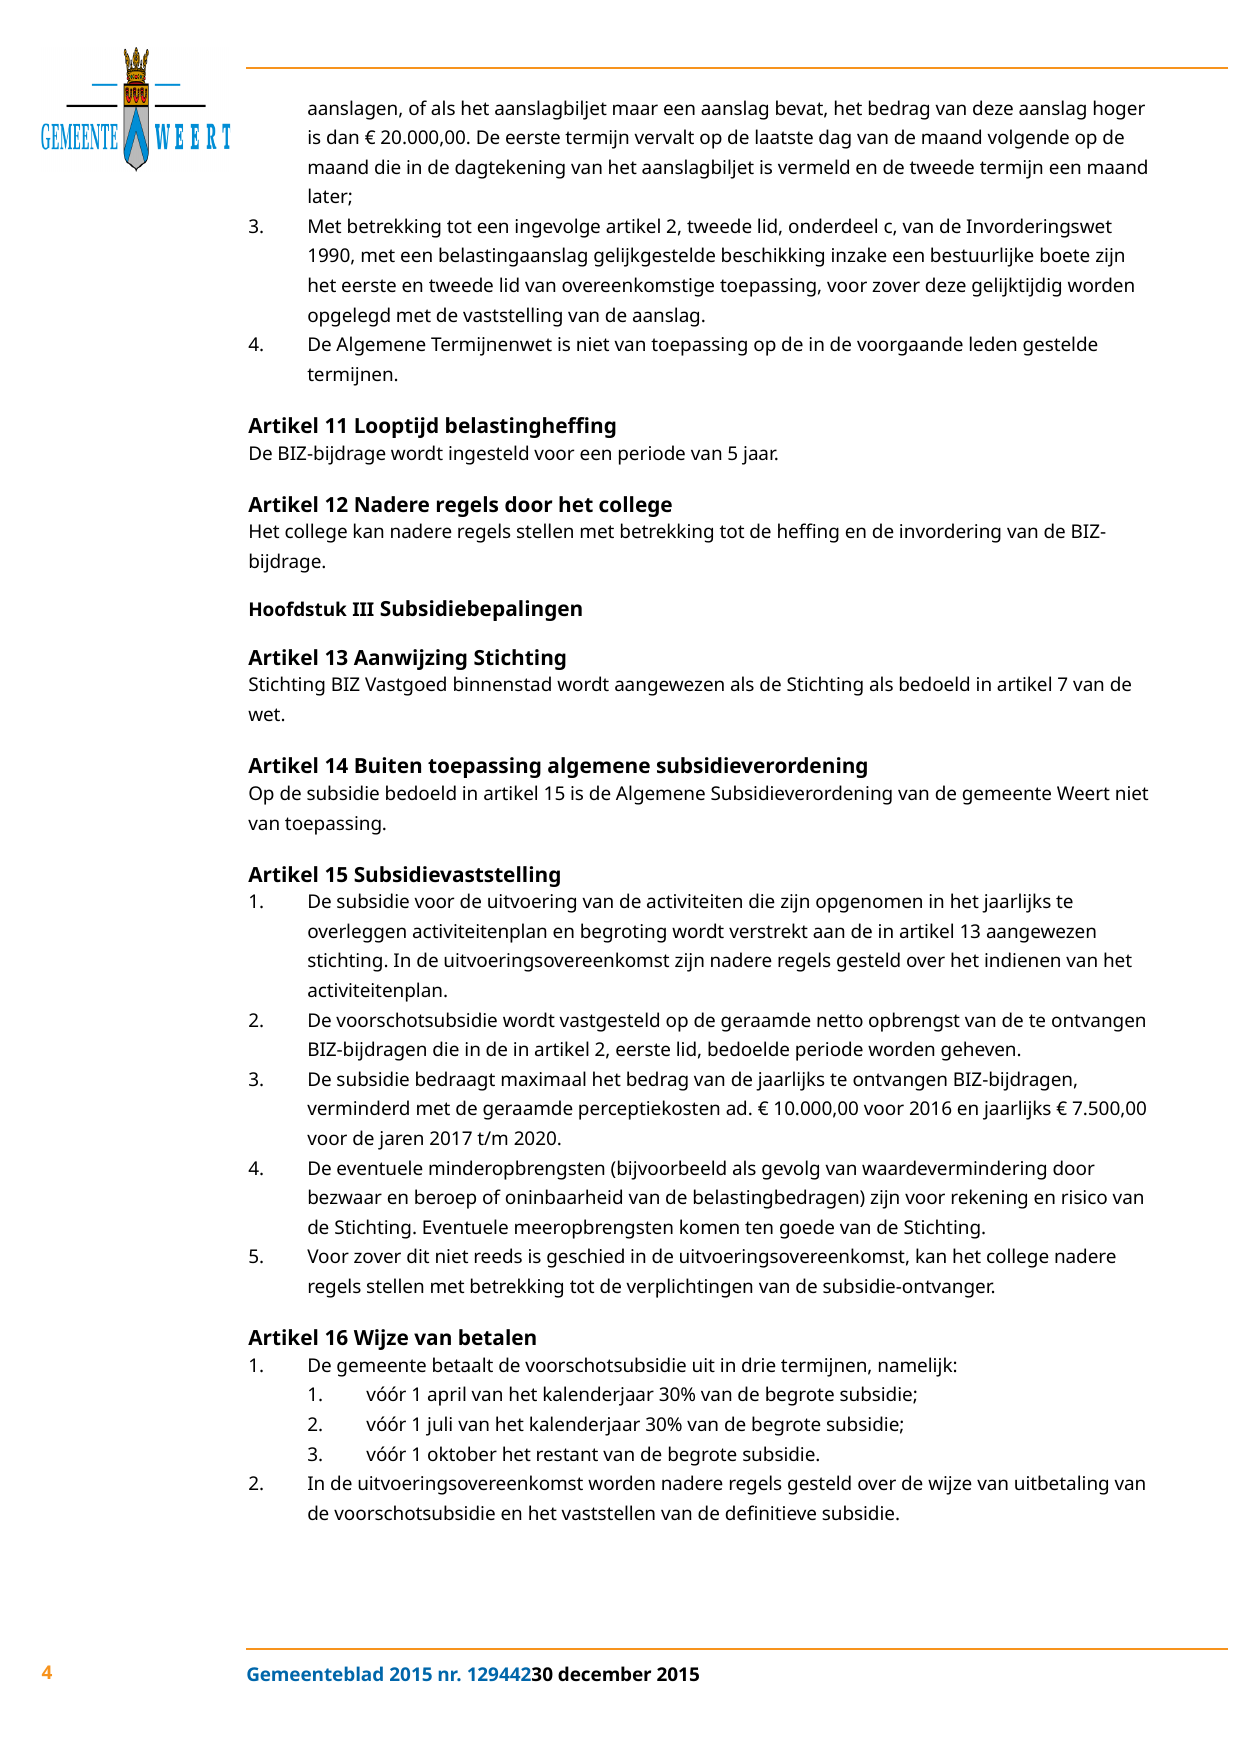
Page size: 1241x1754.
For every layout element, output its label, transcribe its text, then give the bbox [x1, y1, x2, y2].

list Met betrekking tot een ingevolge artikel 2, tweede lid, onderdeel c, van de Invorderingswet 1990, met een belastingaanslag gelijkgestelde beschikking inzake een bestuurlijke boete zijn het eerste en tweede lid van overeenkomstige toepassing, voor zover deze gelijktijdig worden opgelegd met de vaststelling van de aanslag. [248, 213, 1152, 328]
text De BIZ-bijdrage wordt ingesteld voor een periode van 5 jaar. [248, 440, 1152, 466]
text Stichting BIZ Vastgoed binnenstad wordt aangewezen als de Stichting als bedoeld in artikel 7 van de wet. [248, 672, 1152, 727]
list vóór 1 april van het kalenderjaar 30% van de begrote subsidie; [307, 1382, 1152, 1407]
text Artikel 13 Aanwijzing Stichting [248, 643, 1152, 672]
list De eventuele minderopbrengsten (bijvoorbeeld als gevolg van waardevermindering door bezwaar en beroep of oninbaarheid van de belastingbedragen) zijn voor rekening en risico van de Stichting. Eventuele meeropbrengsten komen ten goede van de Stichting. [248, 1155, 1152, 1240]
list De voorschotsubsidie wordt vastgesteld op de geraamde netto opbrengst van de te ontvangen BIZ-bijdragen die in de in artikel 2, eerste lid, bedoelde periode worden geheven. [248, 1007, 1152, 1062]
list De gemeente betaalt de voorschotsubsidie uit in drie termijnen, namelijk: [248, 1352, 1152, 1378]
list vóór 1 juli van het kalenderjaar 30% van de begrote subsidie; [307, 1411, 1152, 1437]
list Voor zover dit niet reeds is geschied in de uitvoeringsovereenkomst, kan het college nadere regels stellen met betrekking tot de verplichtingen van de subsidie-ontvanger. [248, 1243, 1152, 1299]
text Artikel 15 Subsidievaststelling [248, 860, 1152, 888]
text Artikel 14 Buiten toepassing algemene subsidieverordening [248, 752, 1152, 780]
list De subsidie voor de uitvoering van de activiteiten die zijn opgenomen in het jaarlijks te overleggen activiteitenplan en begroting wordt verstrekt aan de in artikel 13 aangewezen stichting. In de uitvoeringsovereenkomst zijn nadere regels gesteld over het indienen van het activiteitenplan. [248, 888, 1152, 1003]
list De Algemene Termijnenwet is niet van toepassing op de in de voorgaande leden gestelde termijnen. [248, 331, 1152, 387]
text Artikel 11 Looptijd belastingheffing [248, 411, 1152, 440]
text Hoofdstuk III Subsidiebepalingen [248, 594, 1152, 622]
list aanslagen, of als het aanslagbiljet maar een aanslag bevat, het bedrag van deze aanslag hoger is dan € 20.000,00. De eerste termijn vervalt op de laatste dag van de maand volgende op de maand die in de dagtekening van het aanslagbiljet is vermeld en de tweede termijn een maand later; [248, 95, 1152, 209]
text Op de subsidie bedoeld in artikel 15 is de Algemene Subsidieverordening van de gemeente Weert niet van toepassing. [248, 780, 1152, 835]
text Artikel 16 Wijze van betalen [248, 1323, 1152, 1352]
text Artikel 12 Nadere regels door het college [248, 490, 1152, 519]
list vóór 1 oktober het restant van de begrote subsidie. [307, 1441, 1152, 1466]
picture [41, 47, 231, 172]
list In de uitvoeringsovereenkomst worden nadere regels gesteld over de wijze van uitbetaling van de voorschotsubsidie en het vaststellen van de definitieve subsidie. [248, 1470, 1152, 1526]
text Het college kan nadere regels stellen met betrekking tot de heffing en de invordering van de BIZ-bijdrage. [248, 519, 1152, 574]
list De subsidie bedraagt maximaal het bedrag van de jaarlijks te ontvangen BIZ-bijdragen, verminderd met de geraamde perceptiekosten ad. € 10.000,00 voor 2016 en jaarlijks € 7.500,00 voor de jaren 2017 t/m 2020. [248, 1066, 1152, 1151]
